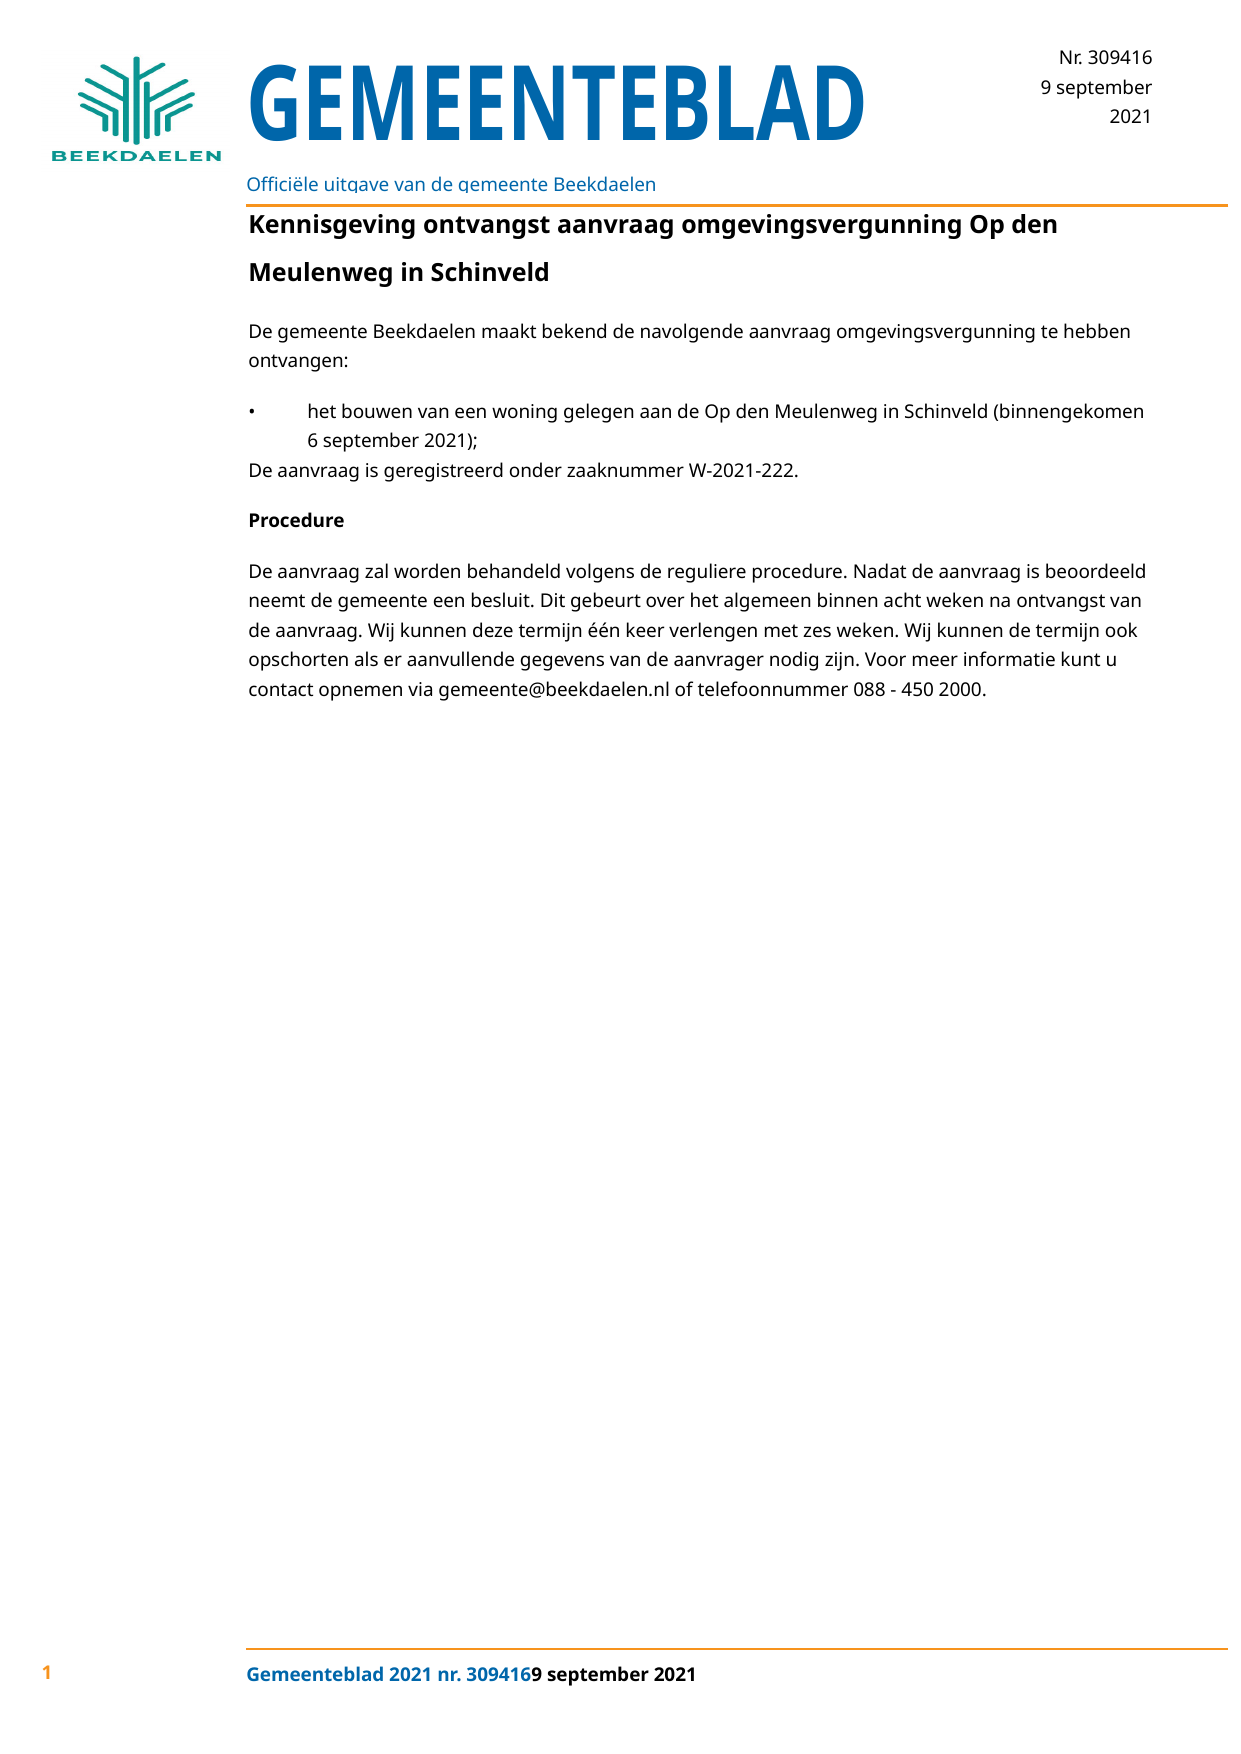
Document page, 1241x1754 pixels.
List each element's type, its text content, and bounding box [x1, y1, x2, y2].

text De aanvraag zal worden behandeld volgens de reguliere procedure. Nadat de aanvraag is beoordeeld neemt de gemeente een besluit. Dit gebeurt over het algemeen binnen acht weken na ontvangst van de aanvraag. Wij kunnen deze termijn één keer verlengen met zes weken. Wij kunnen de termijn ook opschorten als er aanvullende gegevens van de aanvrager nodig zijn. Voor meer informatie kunt u contact opnemen via gemeente@beekdaelen.nl of telefoonnummer 088 - 450 2000. [248, 558, 1152, 702]
text Procedure [248, 507, 1152, 533]
text Kennisgeving ontvangst aanvraag omgevingsvergunning Op den Meulenweg in Schinveld [248, 207, 1152, 288]
list het bouwen van een woning gelegen aan de Op den Meulenweg in Schinveld (binnengekomen 6 september 2021); [248, 398, 1152, 453]
picture [41, 47, 231, 172]
text De gemeente Beekdaelen maakt bekend de navolgende aanvraag omgevingsvergunning te hebben ontvangen: [248, 318, 1152, 373]
text De aanvraag is geregistreerd onder zaaknummer W-2021-222. [248, 457, 1152, 483]
